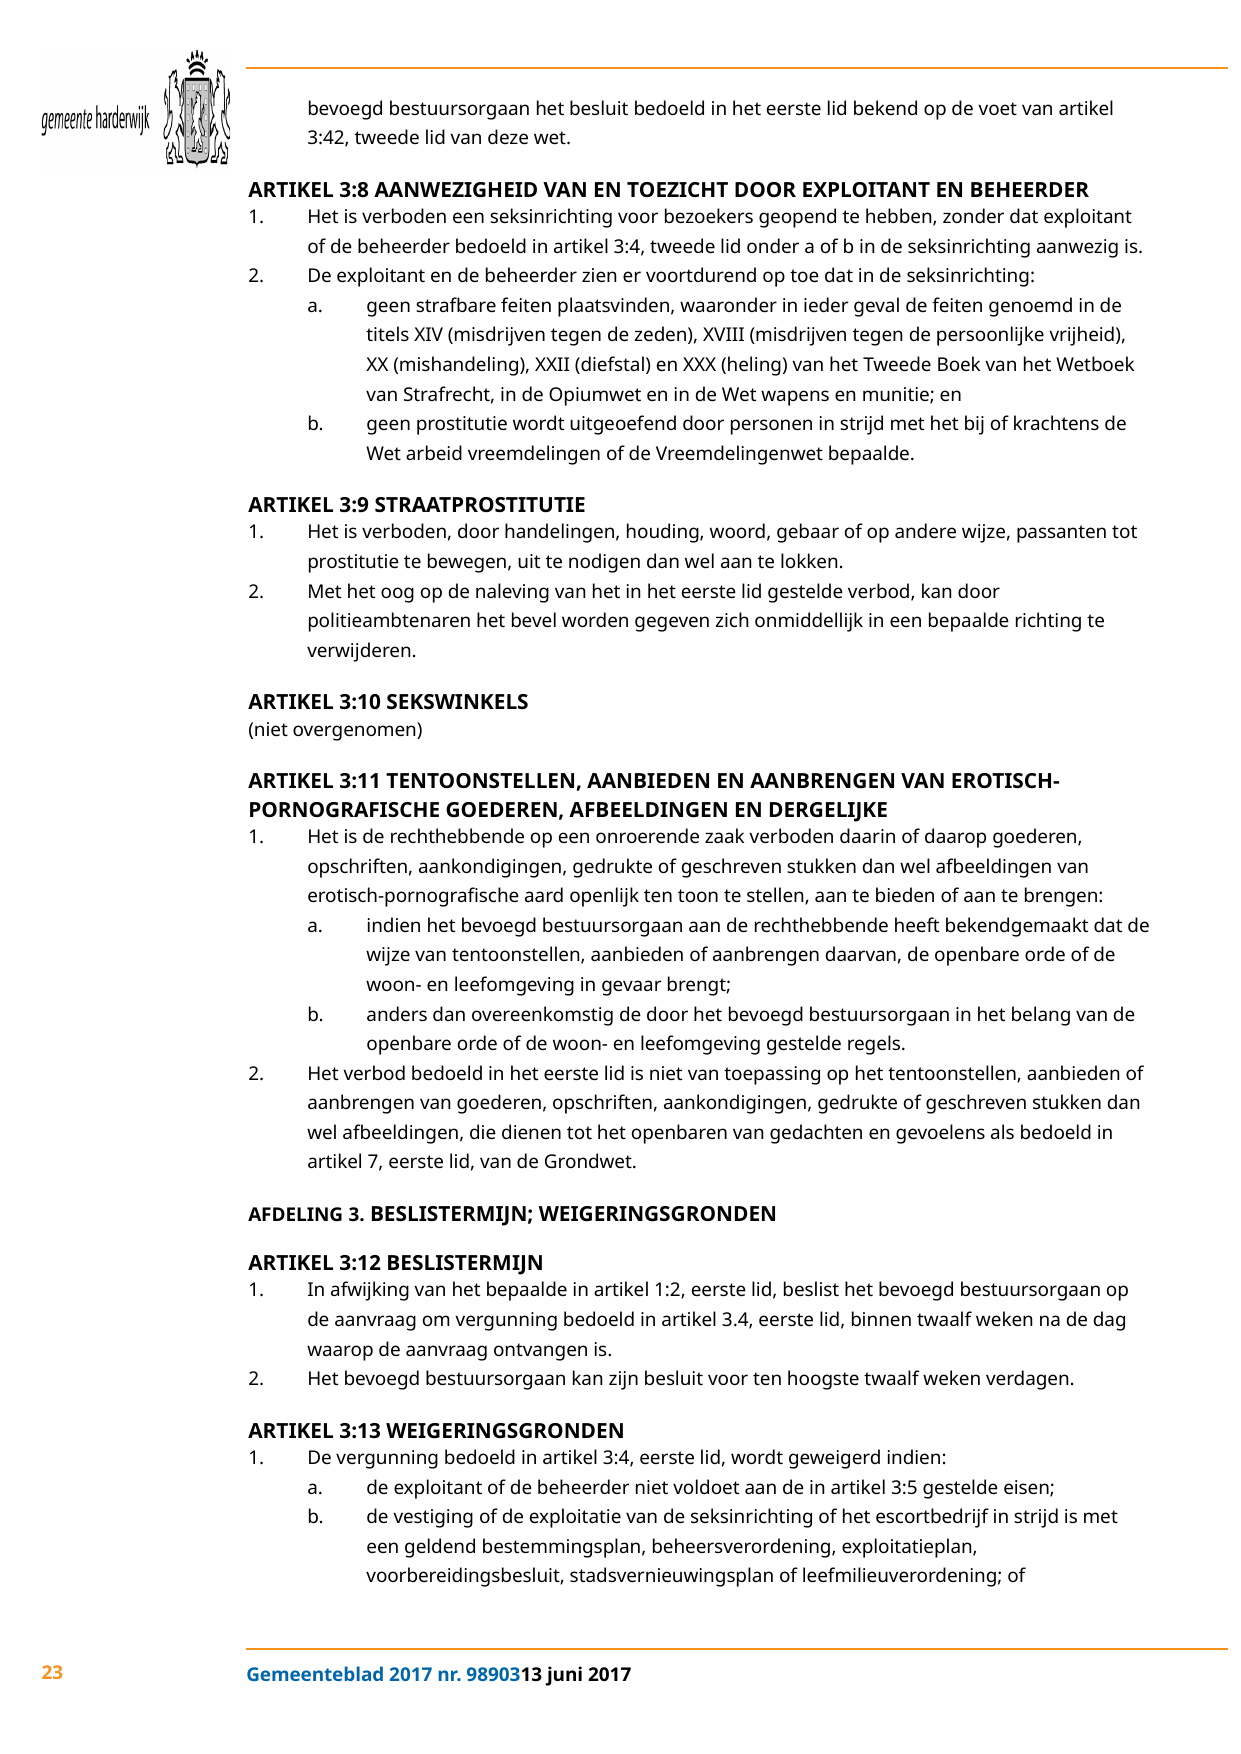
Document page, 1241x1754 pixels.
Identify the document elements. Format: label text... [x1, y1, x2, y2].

list Het bevoegd bestuursorgaan kan zijn besluit voor ten hoogste twaalf weken verdagen. [248, 1365, 1152, 1391]
text ARTIKEL 3:10 SEKSWINKELS [248, 687, 1152, 716]
list Het is verboden een seksinrichting voor bezoekers geopend te hebben, zonder dat exploitant of de beheerder bedoeld in artikel 3:4, tweede lid onder a of b in de seksinrichting aanwezig is. [248, 203, 1152, 258]
list anders dan overeenkomstig de door het bevoegd bestuursorgaan in het belang van de openbare orde of de woon- en leefomgeving gestelde regels. [307, 1001, 1152, 1056]
list Het is de rechthebbende op een onroerende zaak verboden daarin of daarop goederen, opschriften, aankondigingen, gedrukte of geschreven stukken dan wel afbeeldingen van erotisch-pornografische aard openlijk ten toon te stellen, aan te bieden of aan te brengen: [248, 823, 1152, 908]
text (niet overgenomen) [248, 716, 1152, 742]
list Het verbod bedoeld in het eerste lid is niet van toepassing op het tentoonstellen, aanbieden of aanbrengen van goederen, opschriften, aankondigingen, gedrukte of geschreven stukken dan wel afbeeldingen, die dienen tot het openbaren van gedachten en gevoelens als bedoeld in artikel 7, eerste lid, van de Grondwet. [248, 1060, 1152, 1174]
text ARTIKEL 3:9 STRAATPROSTITUTIE [248, 490, 1152, 519]
list de vestiging of de exploitatie van de seksinrichting of het escortbedrijf in strijd is met een geldend bestemmingsplan, beheersverordening, exploitatieplan, voorbereidingsbesluit, stadsvernieuwingsplan of leefmilieuverordening; of [307, 1503, 1152, 1588]
list De exploitant en de beheerder zien er voortdurend op toe dat in de seksinrichting: [248, 262, 1152, 288]
text ARTIKEL 3:8 AANWEZIGHEID VAN EN TOEZICHT DOOR EXPLOITANT EN BEHEERDER [248, 175, 1152, 203]
list De vergunning bedoeld in artikel 3:4, eerste lid, wordt geweigerd indien: [248, 1444, 1152, 1470]
list de exploitant of de beheerder niet voldoet aan de in artikel 3:5 gestelde eisen; [307, 1474, 1152, 1499]
list In afwijking van het bepaalde in artikel 1:2, eerste lid, beslist het bevoegd bestuursorgaan op de aanvraag om vergunning bedoeld in artikel 3.4, eerste lid, binnen twaalf weken na de dag waarop de aanvraag ontvangen is. [248, 1277, 1152, 1362]
list bevoegd bestuursorgaan het besluit bedoeld in het eerste lid bekend op de voet van artikel 3:42, tweede lid van deze wet. [248, 95, 1152, 150]
list geen strafbare feiten plaatsvinden, waaronder in ieder geval de feiten genoemd in de titels XIV (misdrijven tegen de zeden), XVIII (misdrijven tegen de persoonlijke vrijheid), XX (mishandeling), XXII (diefstal) en XXX (heling) van het Tweede Boek van het Wetboek van Strafrecht, in de Opiumwet en in de Wet wapens en munitie; en [307, 292, 1152, 406]
list Met het oog op de naleving van het in het eerste lid gestelde verbod, kan door politieambtenaren het bevel worden gegeven zich onmiddellijk in een bepaalde richting te verwijderen. [248, 578, 1152, 663]
list indien het bevoegd bestuursorgaan aan de rechthebbende heeft bekendgemaakt dat de wijze van tentoonstellen, aanbieden of aanbrengen daarvan, de openbare orde of de woon- en leefomgeving in gevaar brengt; [307, 912, 1152, 997]
text ARTIKEL 3:13 WEIGERINGSGRONDEN [248, 1416, 1152, 1444]
text AFDELING 3. BESLISTERMIJN; WEIGERINGSGRONDEN [248, 1199, 1152, 1227]
list Het is verboden, door handelingen, houding, woord, gebaar of op andere wijze, passanten tot prostitutie te bewegen, uit te nodigen dan wel aan te lokken. [248, 519, 1152, 574]
list geen prostitutie wordt uitgeoefend door personen in strijd met het bij of krachtens de Wet arbeid vreemdelingen of de Vreemdelingenwet bepaalde. [307, 410, 1152, 466]
picture [41, 47, 231, 172]
text ARTIKEL 3:11 TENTOONSTELLEN, AANBIEDEN EN AANBRENGEN VAN EROTISCH-PORNOGRAFISCHE GOEDEREN, AFBEELDINGEN EN DERGELIJKE [248, 766, 1152, 823]
text ARTIKEL 3:12 BESLISTERMIJN [248, 1248, 1152, 1277]
